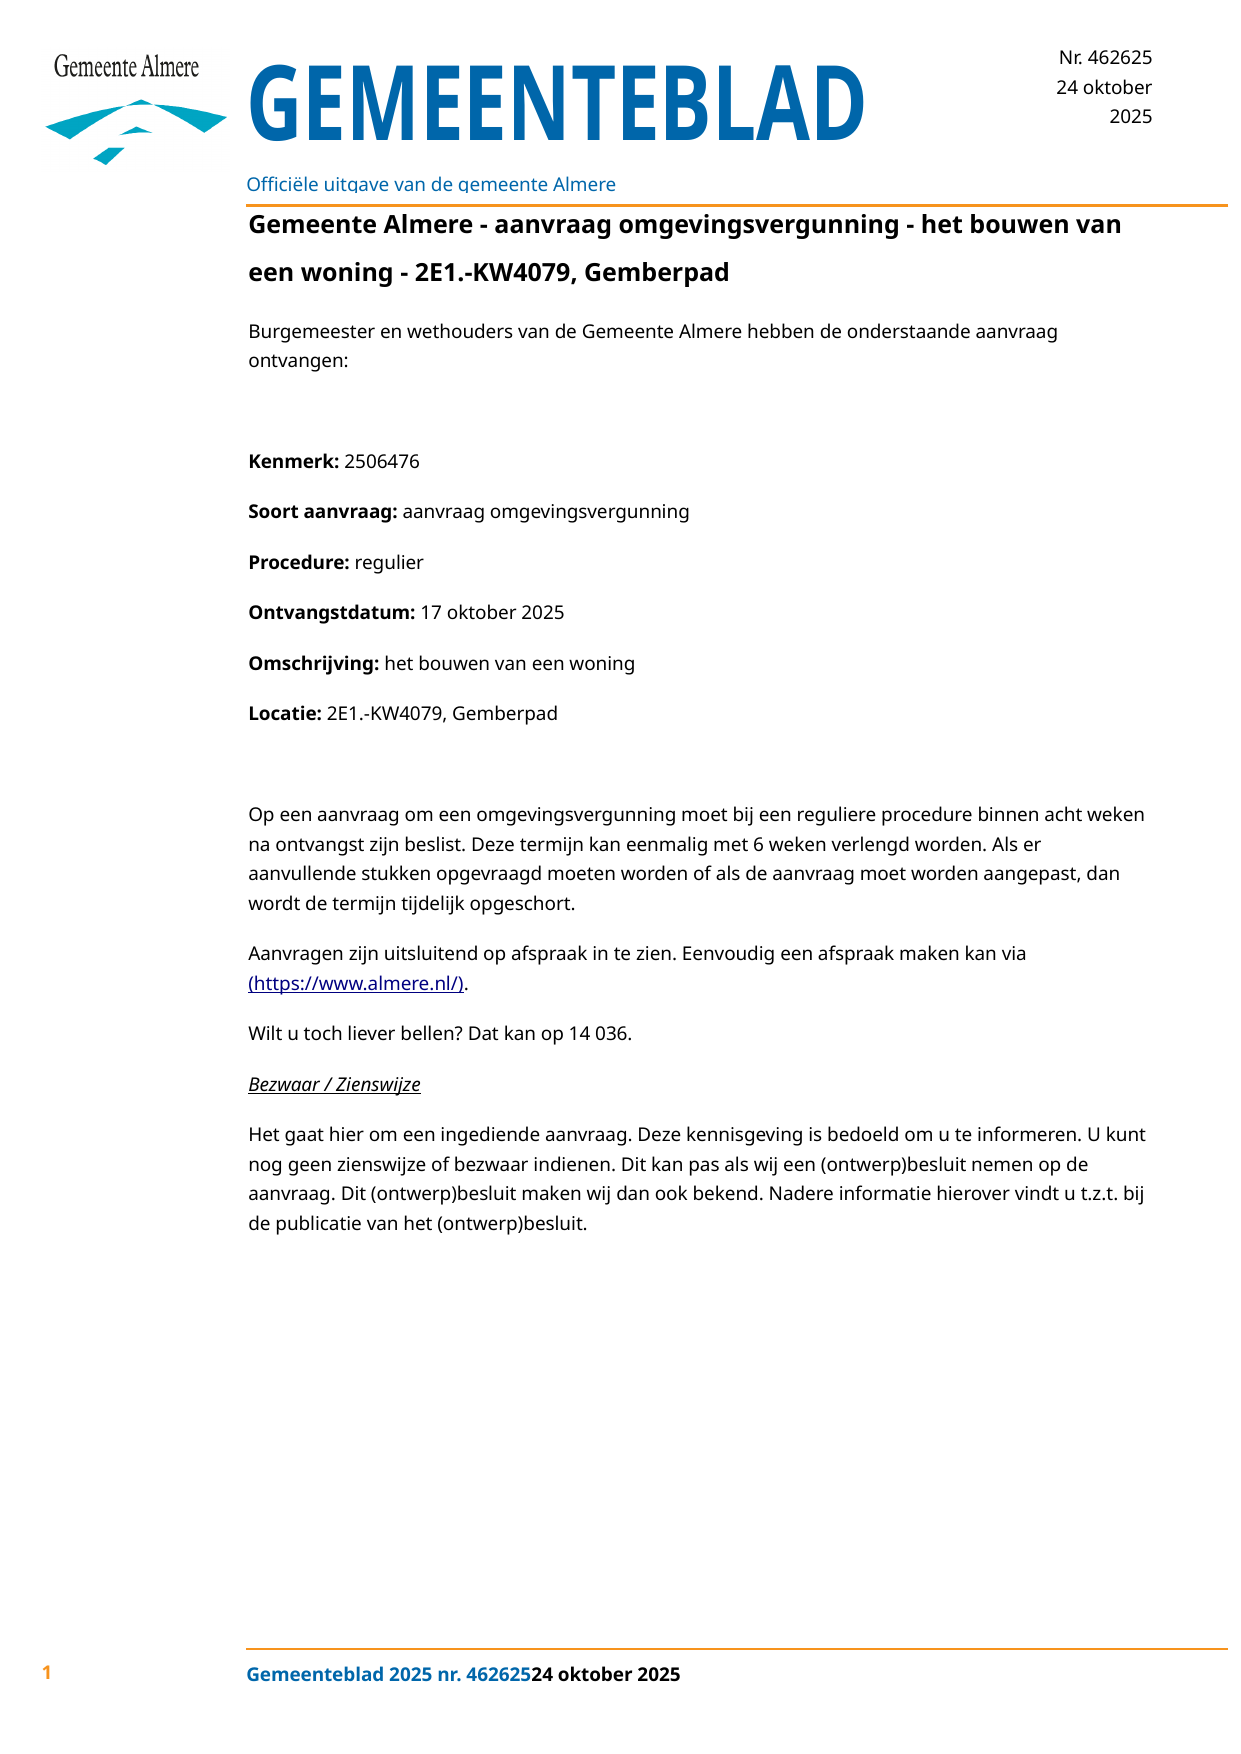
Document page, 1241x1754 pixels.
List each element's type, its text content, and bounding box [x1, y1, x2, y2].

text Op een aanvraag om een omgevingsvergunning moet bij een reguliere procedure binnen acht weken na ontvangst zijn beslist. Deze termijn kan eenmalig met 6 weken verlengd worden. Als er aanvullende stukken opgevraagd moeten worden of als de aanvraag moet worden aangepast, dan wordt de termijn tijdelijk opgeschort. [248, 801, 1152, 916]
text Kenmerk: 2506476 [248, 448, 1152, 474]
text Locatie: 2E1.-KW4079, Gemberpad [248, 700, 1152, 726]
text Wilt u toch liever bellen? Dat kan op 14 036. [248, 1020, 1152, 1046]
text Ontvangstdatum: 17 oktober 2025 [248, 599, 1152, 625]
picture [41, 47, 231, 172]
text Soort aanvraag: aanvraag omgevingsvergunning [248, 499, 1152, 524]
text Het gaat hier om een ingediende aanvraag. Deze kennisgeving is bedoeld om u te informeren. U kunt nog geen zienswijze of bezwaar indienen. Dit kan pas als wij een (ontwerp)besluit nemen op de aanvraag. Dit (ontwerp)besluit maken wij dan ook bekend. Nadere informatie hierover vindt u t.z.t. bij de publicatie van het (ontwerp)besluit. [248, 1121, 1152, 1236]
text Omschrijving: het bouwen van een woning [248, 650, 1152, 676]
text Aanvragen zijn uitsluitend op afspraak in te zien. Eenvoudig een afspraak maken kan via (https://www.almere.nl/). [248, 940, 1152, 996]
text Bezwaar / Zienswijze [248, 1071, 1152, 1097]
text Burgemeester en wethouders van de Gemeente Almere hebben de onderstaande aanvraag ontvangen: [248, 318, 1152, 373]
text Gemeente Almere - aanvraag omgevingsvergunning - het bouwen van een woning - 2E1.-KW4079, Gemberpad [248, 207, 1152, 288]
text Procedure: regulier [248, 549, 1152, 575]
